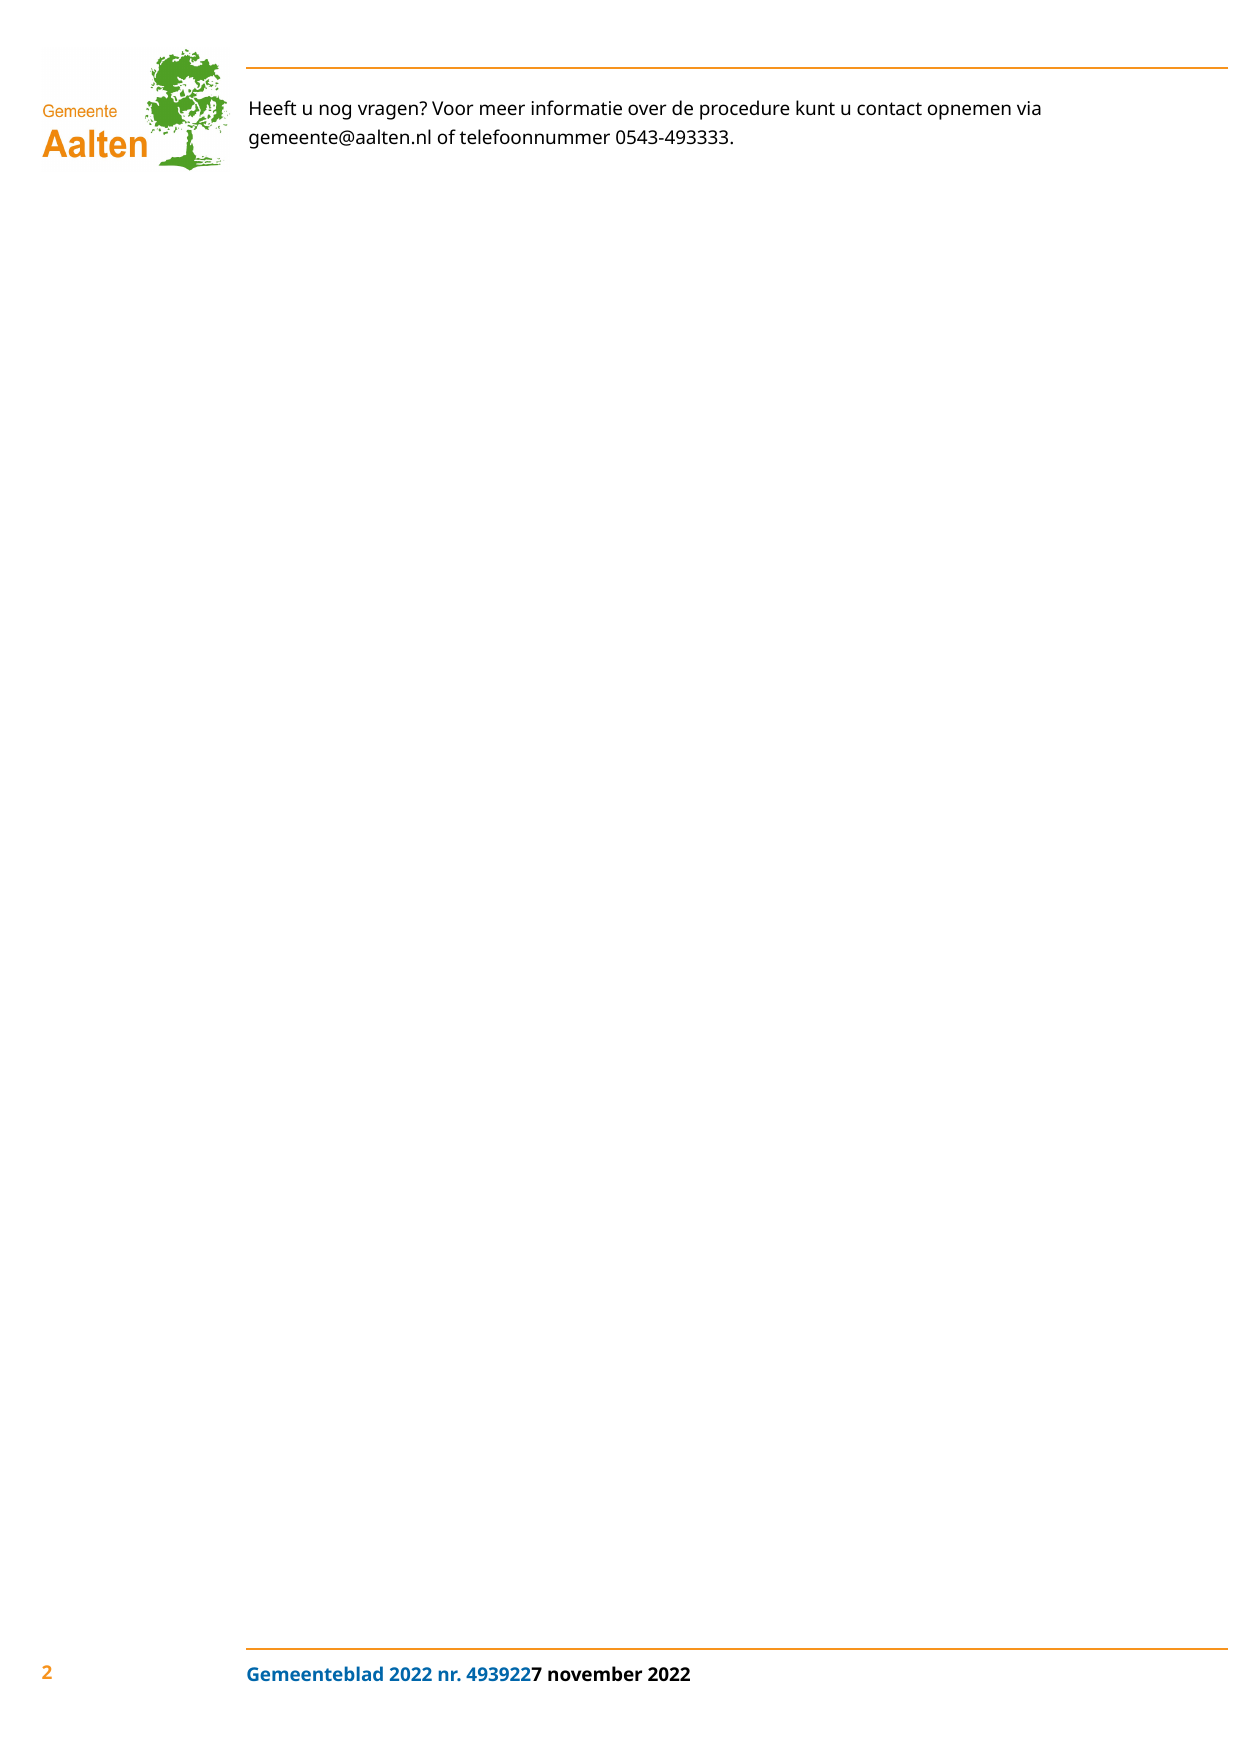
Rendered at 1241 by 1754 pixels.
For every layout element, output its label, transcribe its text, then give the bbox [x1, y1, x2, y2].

text Heeft u nog vragen? Voor meer informatie over de procedure kunt u contact opnemen via gemeente@aalten.nl of telefoonnummer 0543-493333. [248, 95, 1152, 150]
picture [41, 47, 231, 172]
